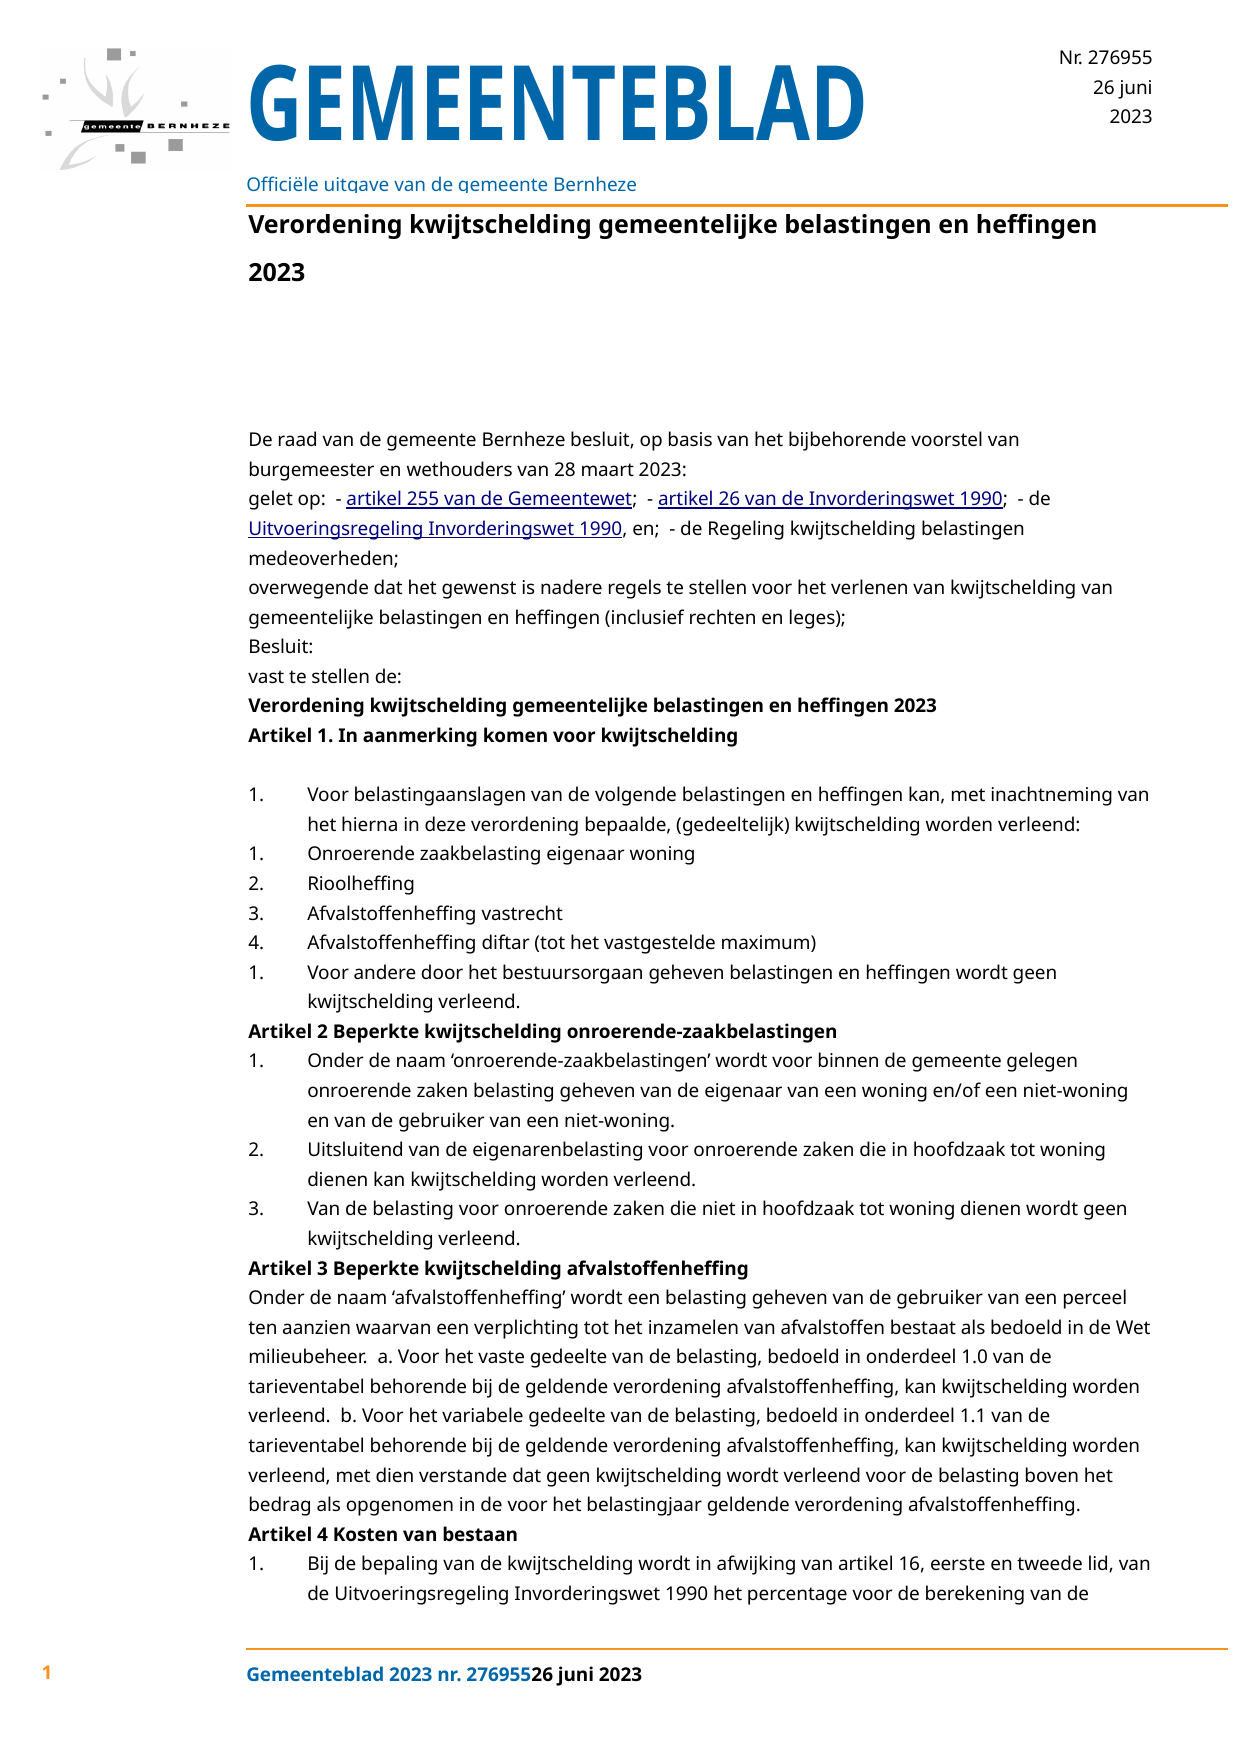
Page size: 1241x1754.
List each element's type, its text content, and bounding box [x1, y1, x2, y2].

list Bij de bepaling van de kwijtschelding wordt in afwijking van artikel 16, eerste en tweede lid, van de Uitvoeringsregeling Invorderingswet 1990 het percentage voor de berekening van de [248, 1551, 1152, 1606]
list Afvalstoffenheffing vastrecht [248, 900, 1152, 925]
text Besluit: [248, 633, 1152, 659]
text gelet op: - artikel 255 van de Gemeentewet; - artikel 26 van de Invorderingswet 1990; - de Uitvoeringsregeling Invorderingswet 1990, en; - de Regeling kwijtschelding belastingen medeoverheden; [248, 486, 1152, 570]
text overwegende dat het gewenst is nadere regels te stellen voor het verlenen van kwijtschelding van gemeentelijke belastingen en heffingen (inclusief rechten en leges); [248, 574, 1152, 629]
text Artikel 4 Kosten van bestaan [248, 1521, 1152, 1547]
list Uitsluitend van de eigenarenbelasting voor onroerende zaken die in hoofdzaak tot woning dienen kan kwijtschelding worden verleend. [248, 1136, 1152, 1192]
text Onder de naam ‘afvalstoffenheffing’ wordt een belasting geheven van de gebruiker van een perceel ten aanzien waarvan een verplichting tot het inzamelen van afvalstoffen bestaat als bedoeld in de Wet milieubeheer. a. Voor het vaste gedeelte van de belasting, bedoeld in onderdeel 1.0 van de tarieventabel behorende bij de geldende verordening afvalstoffenheffing, kan kwijtschelding worden verleend. b. Voor het variabele gedeelte van de belasting, bedoeld in onderdeel 1.1 van de tarieventabel behorende bij de geldende verordening afvalstoffenheffing, kan kwijtschelding worden verleend, met dien verstande dat geen kwijtschelding wordt verleend voor de belasting boven het bedrag als opgenomen in de voor het belastingjaar geldende verordening afvalstoffenheffing. [248, 1284, 1152, 1517]
list Onder de naam ‘onroerende-zaakbelastingen’ wordt voor binnen de gemeente gelegen onroerende zaken belasting geheven van de eigenaar van een woning en/of een niet-woning en van de gebruiker van een niet-woning. [248, 1048, 1152, 1132]
list Van de belasting voor onroerende zaken die niet in hoofdzaak tot woning dienen wordt geen kwijtschelding verleend. [248, 1196, 1152, 1251]
text Artikel 3 Beperkte kwijtschelding afvalstoffenheffing [248, 1255, 1152, 1280]
text Artikel 1. In aanmerking komen voor kwijtschelding [248, 722, 1152, 748]
text burgemeester en wethouders van 28 maart 2023: [248, 456, 1152, 482]
list Rioolheffing [248, 870, 1152, 896]
list Voor belastingaanslagen van de volgende belastingen en heffingen kan, met inachtneming van het hierna in deze verordening bepaalde, (gedeeltelijk) kwijtschelding worden verleend: [248, 781, 1152, 837]
picture [41, 47, 231, 172]
text Artikel 2 Beperkte kwijtschelding onroerende-zaakbelastingen [248, 1018, 1152, 1044]
list Voor andere door het bestuursorgaan geheven belastingen en heffingen wordt geen kwijtschelding verleend. [248, 959, 1152, 1014]
text vast te stellen de: [248, 663, 1152, 689]
text Verordening kwijtschelding gemeentelijke belastingen en heffingen 2023 [248, 693, 1152, 718]
list Afvalstoffenheffing diftar (tot het vastgestelde maximum) [248, 929, 1152, 955]
text De raad van de gemeente Bernheze besluit, op basis van het bijbehorende voorstel van [248, 426, 1152, 452]
text Verordening kwijtschelding gemeentelijke belastingen en heffingen 2023 [248, 207, 1152, 288]
list Onroerende zaakbelasting eigenaar woning [248, 841, 1152, 866]
